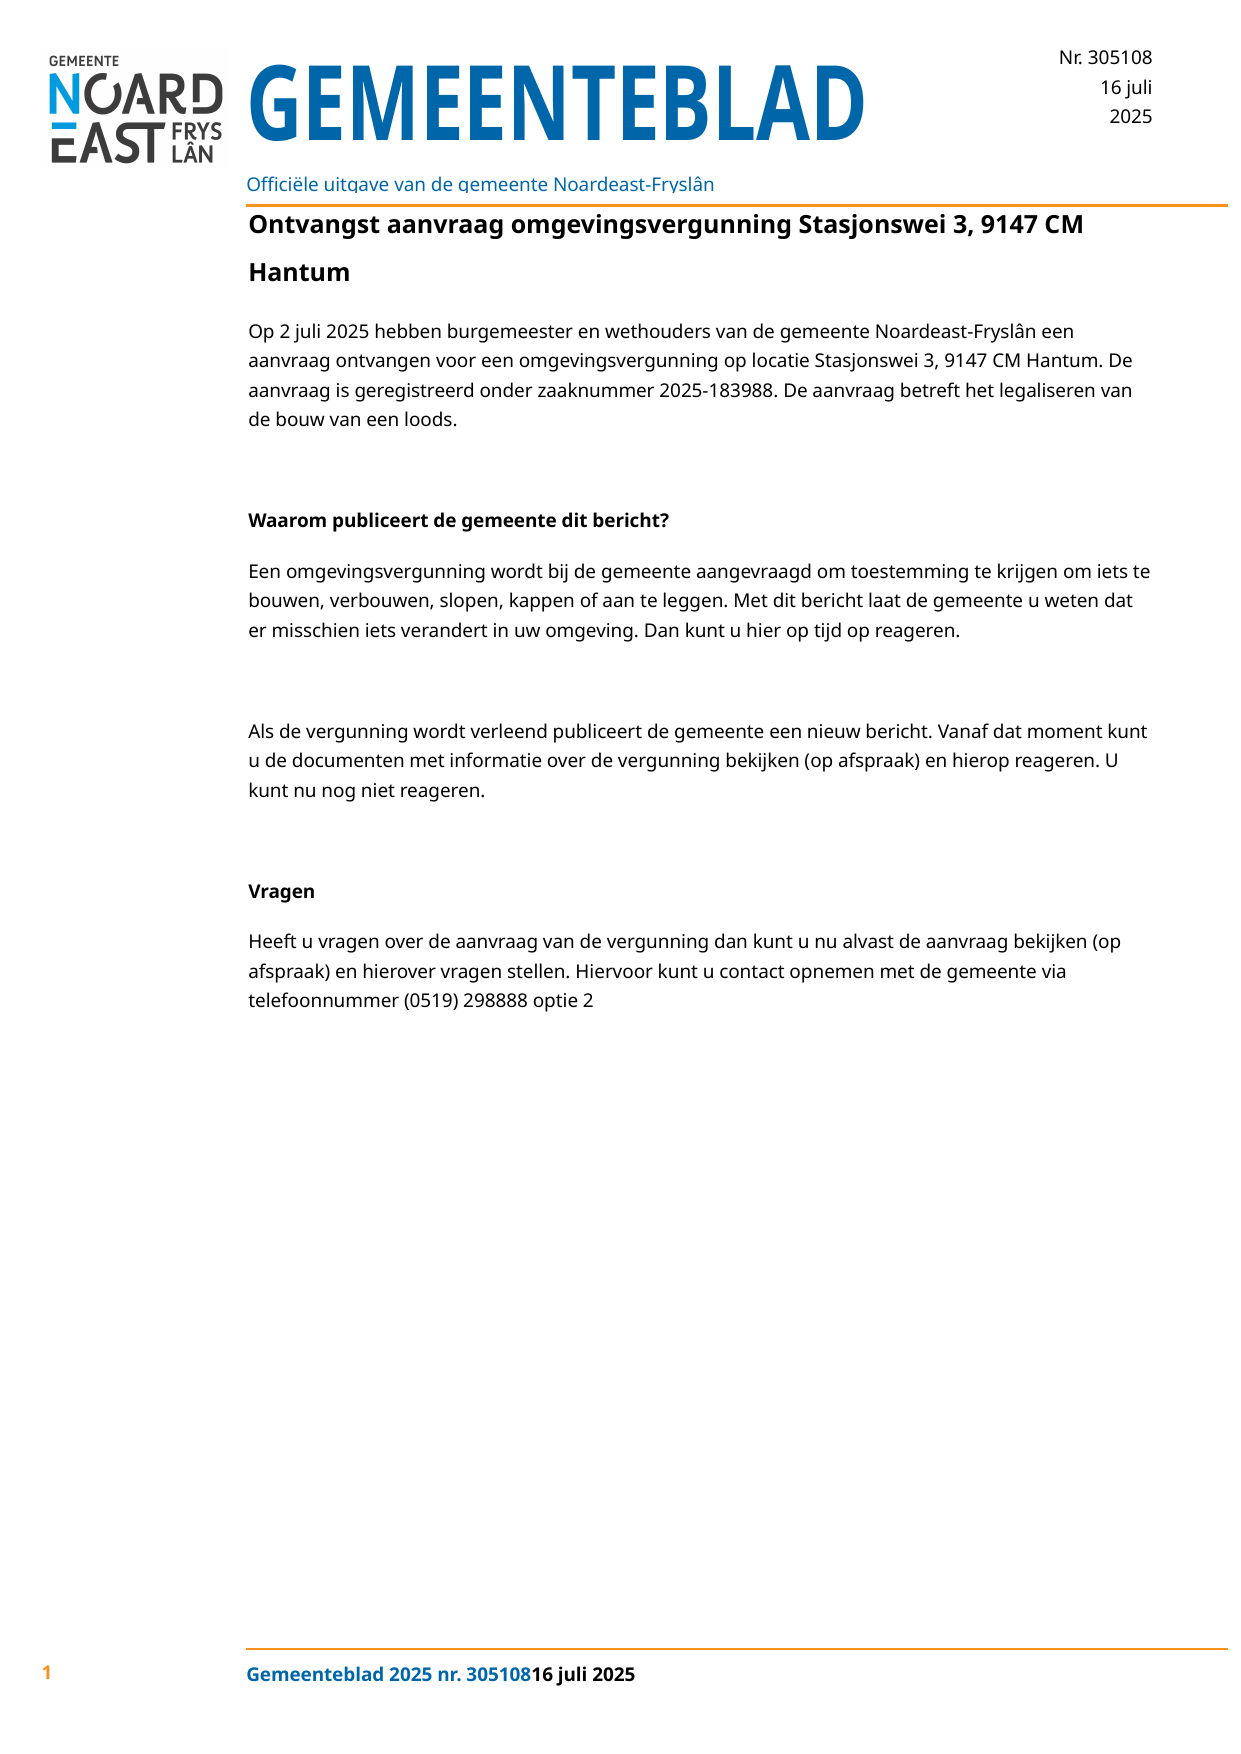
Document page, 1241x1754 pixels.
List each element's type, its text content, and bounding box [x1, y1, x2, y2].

text Ontvangst aanvraag omgevingsvergunning Stasjonswei 3, 9147 CM Hantum [248, 207, 1152, 288]
text Op 2 juli 2025 hebben burgemeester en wethouders van de gemeente Noardeast-Fryslân een aanvraag ontvangen voor een omgevingsvergunning op locatie Stasjonswei 3, 9147 CM Hantum. De aanvraag is geregistreerd onder zaaknummer 2025-183988. De aanvraag betreft het legaliseren van de bouw van een loods. [248, 318, 1152, 432]
text Heeft u vragen over de aanvraag van de vergunning dan kunt u nu alvast de aanvraag bekijken (op afspraak) en hierover vragen stellen. Hiervoor kunt u contact opnemen met de gemeente via telefoonnummer (0519) 298888 optie 2 [248, 928, 1152, 1013]
picture [41, 47, 231, 172]
text Een omgevingsvergunning wordt bij de gemeente aangevraagd om toestemming te krijgen om iets te bouwen, verbouwen, slopen, kappen of aan te leggen. Met dit bericht laat de gemeente u weten dat er misschien iets verandert in uw omgeving. Dan kunt u hier op tijd op reageren. [248, 558, 1152, 643]
text Vragen [248, 878, 1152, 904]
text Als de vergunning wordt verleend publiceert de gemeente een nieuw bericht. Vanaf dat moment kunt u de documenten met informatie over de vergunning bekijken (op afspraak) en hierop reageren. U kunt nu nog niet reageren. [248, 718, 1152, 803]
text Waarom publiceert de gemeente dit bericht? [248, 507, 1152, 533]
